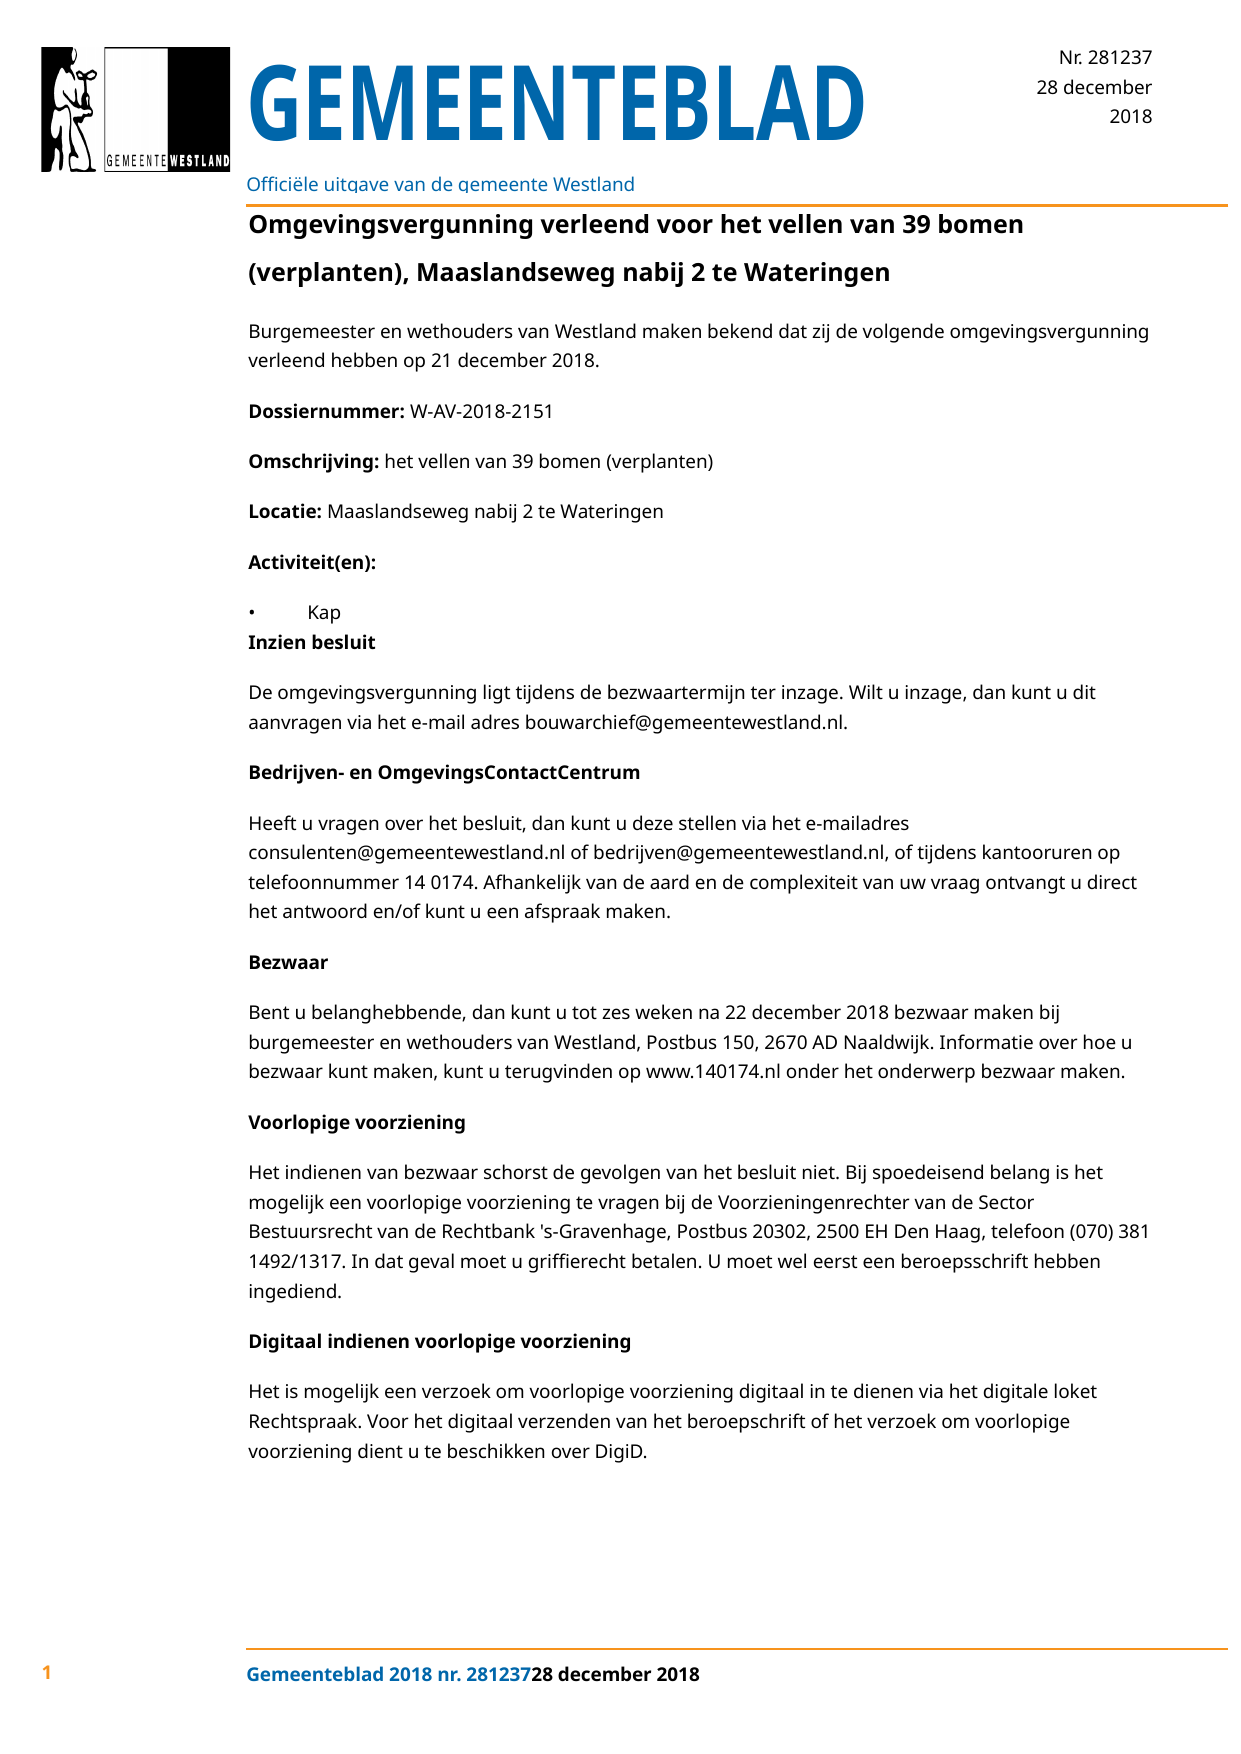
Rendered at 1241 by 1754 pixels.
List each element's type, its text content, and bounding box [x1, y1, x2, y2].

text Bedrijven- en OmgevingsContactCentrum [248, 759, 1152, 785]
text Omschrijving: het vellen van 39 bomen (verplanten) [248, 448, 1152, 474]
text Heeft u vragen over het besluit, dan kunt u deze stellen via het e-mailadres consulenten@gemeentewestland.nl of bedrijven@gemeentewestland.nl, of tijdens kantooruren op telefoonnummer 14 0174. Afhankelijk van de aard en de complexiteit van uw vraag ontvangt u direct het antwoord en/of kunt u een afspraak maken. [248, 810, 1152, 924]
text Omgevingsvergunning verleend voor het vellen van 39 bomen (verplanten), Maaslandseweg nabij 2 te Wateringen [248, 207, 1152, 288]
text Inzien besluit [248, 629, 1152, 655]
text Het is mogelijk een verzoek om voorlopige voorziening digitaal in te dienen via het digitale loket Rechtspraak. Voor het digitaal verzenden van het beroepschrift of het verzoek om voorlopige voorziening dient u te beschikken over DigiD. [248, 1379, 1152, 1464]
picture [41, 47, 231, 172]
text Activiteit(en): [248, 549, 1152, 575]
text Bent u belanghebbende, dan kunt u tot zes weken na 22 december 2018 bezwaar maken bij burgemeester en wethouders van Westland, Postbus 150, 2670 AD Naaldwijk. Informatie over hoe u bezwaar kunt maken, kunt u terugvinden op www.140174.nl onder het onderwerp bezwaar maken. [248, 999, 1152, 1084]
text Bezwaar [248, 949, 1152, 975]
text Digitaal indienen voorlopige voorziening [248, 1328, 1152, 1354]
text De omgevingsvergunning ligt tijdens de bezwaartermijn ter inzage. Wilt u inzage, dan kunt u dit aanvragen via het e-mail adres bouwarchief@gemeentewestland.nl. [248, 679, 1152, 735]
text Voorlopige voorziening [248, 1109, 1152, 1135]
text Het indienen van bezwaar schorst de gevolgen van het besluit niet. Bij spoedeisend belang is het mogelijk een voorlopige voorziening te vragen bij de Voorzieningenrechter van de Sector Bestuursrecht van de Rechtbank 's-Gravenhage, Postbus 20302, 2500 EH Den Haag, telefoon (070) 381 1492/1317. In dat geval moet u griffierecht betalen. U moet wel eerst een beroepsschrift hebben ingediend. [248, 1159, 1152, 1304]
list Kap [248, 599, 1152, 625]
text Locatie: Maaslandseweg nabij 2 te Wateringen [248, 499, 1152, 524]
text Burgemeester en wethouders van Westland maken bekend dat zij de volgende omgevingsvergunning verleend hebben op 21 december 2018. [248, 318, 1152, 373]
text Dossiernummer: W-AV-2018-2151 [248, 398, 1152, 424]
